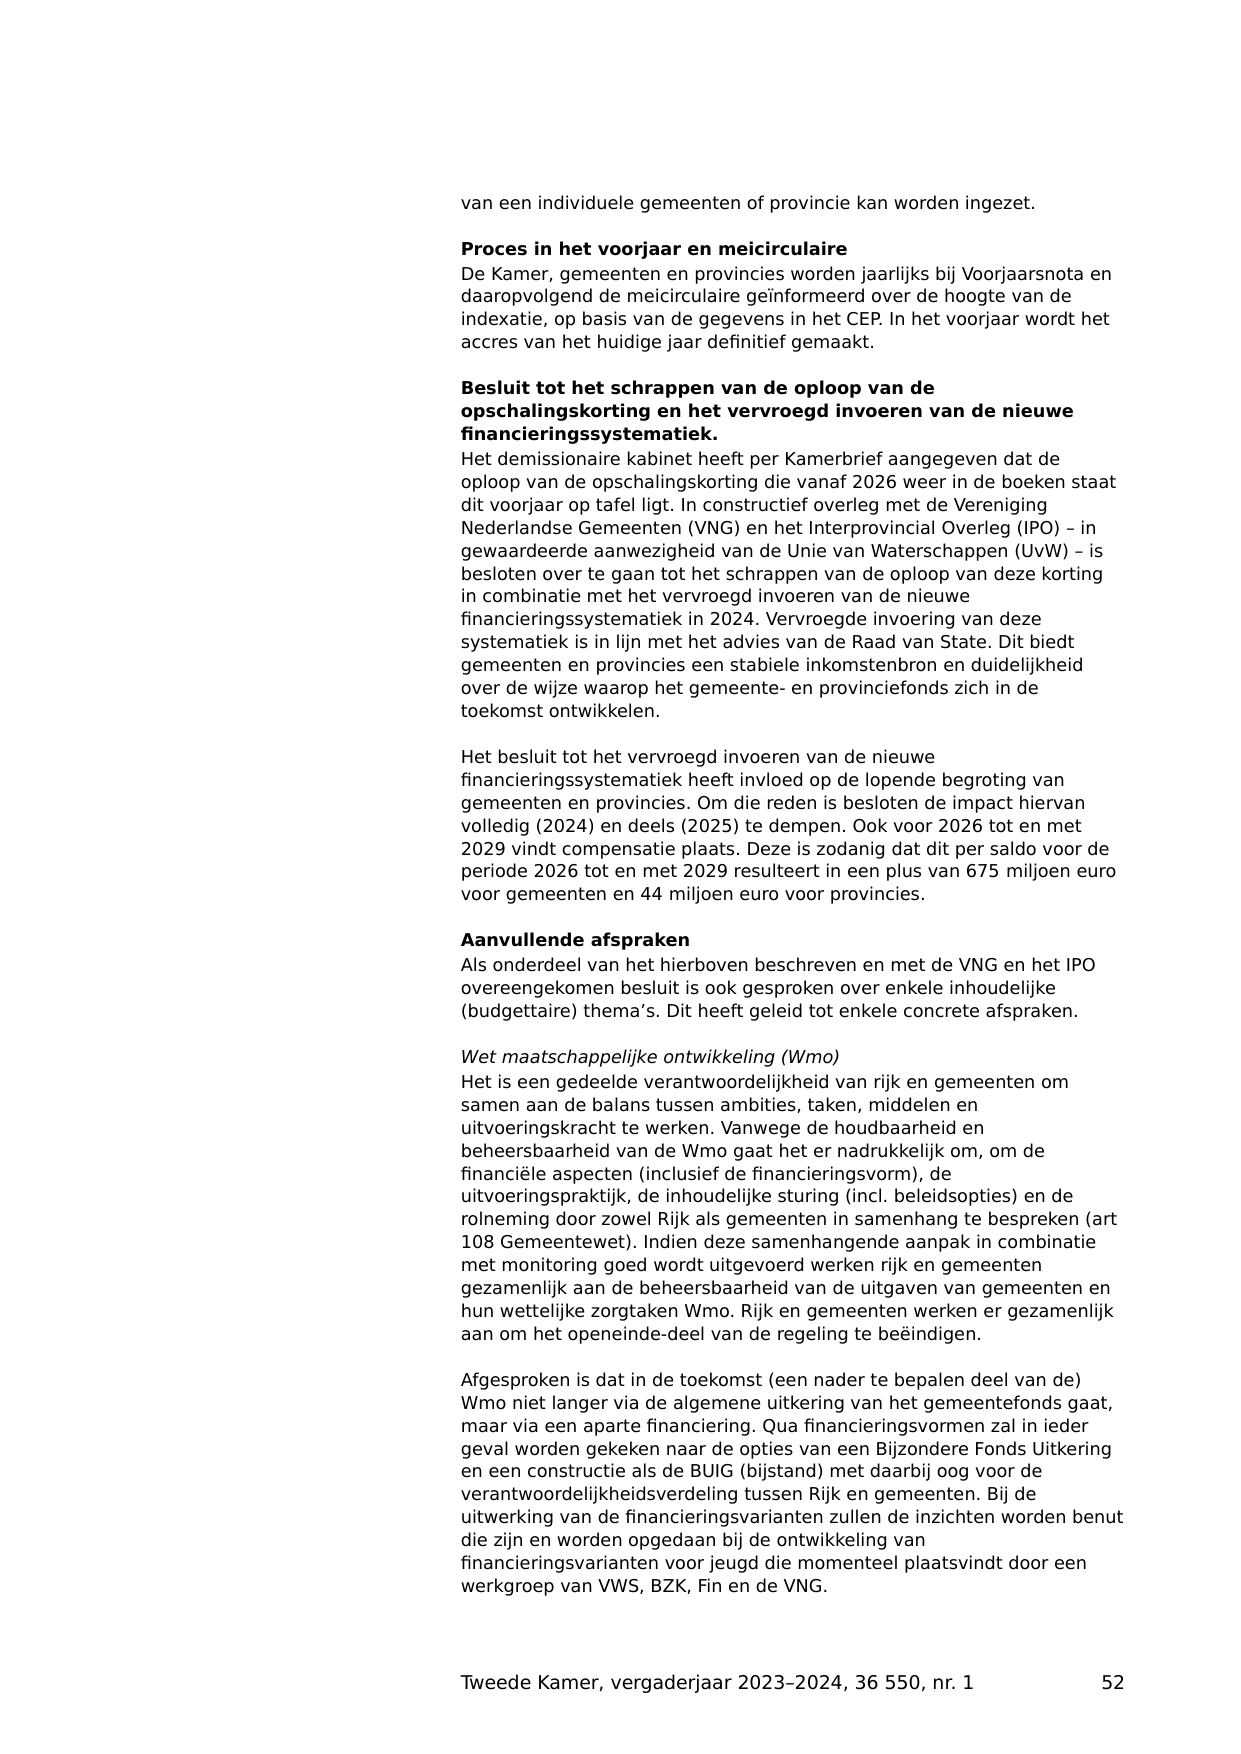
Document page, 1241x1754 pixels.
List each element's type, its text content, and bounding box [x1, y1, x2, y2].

text van een individuele gemeenten of provincie kan worden ingezet. [461, 191, 1125, 214]
text Het is een gedeelde verantwoordelijkheid van rijk en gemeenten om samen aan de balans tussen ambities, taken, middelen en uitvoeringskracht te werken. Vanwege de houdbaarheid en beheersbaarheid van de Wmo gaat het er nadrukkelijk om, om de financiële aspecten (inclusief de financieringsvorm), de uitvoeringspraktijk, de inhoudelijke sturing (incl. beleidsopties) en de rolneming door zowel Rijk als gemeenten in samenhang te bespreken (art 108 Gemeentewet). Indien deze samenhangende aanpak in combinatie met monitoring goed wordt uitgevoerd werken rijk en gemeenten gezamenlijk aan de beheersbaarheid van de uitgaven van gemeenten en hun wettelijke zorgtaken Wmo. Rijk en gemeenten werken er gezamenlijk aan om het openeinde-deel van de regeling te beëindigen. [461, 1070, 1125, 1345]
text Het besluit tot het vervroegd invoeren van de nieuwe financieringssystematiek heeft invloed op de lopende begroting van gemeenten en provincies. Om die reden is besloten de impact hiervan volledig (2024) en deels (2025) te dempen. Ook voor 2026 tot en met 2029 vindt compensatie plaats. Deze is zodanig dat dit per saldo voor de periode 2026 tot en met 2029 resulteert in een plus van 675 miljoen euro voor gemeenten en 44 miljoen euro voor provincies. [461, 745, 1125, 905]
text Het demissionaire kabinet heeft per Kamerbrief aangegeven dat de oploop van de opschalingskorting die vanaf 2026 weer in de boeken staat dit voorjaar op tafel ligt. In constructief overleg met de Vereniging Nederlandse Gemeenten (VNG) en het Interprovincial Overleg (IPO) – in gewaardeerde aanwezigheid van de Unie van Waterschappen (UvW) – is besloten over te gaan tot het schrappen van de oploop van deze korting in combinatie met het vervroegd invoeren van de nieuwe financieringssystematiek in 2024. Vervroegde invoering van deze systematiek is in lijn met het advies van de Raad van State. Dit biedt gemeenten en provincies een stabiele inkomstenbron en duidelijkheid over de wijze waarop het gemeente- en provinciefonds zich in de toekomst ontwikkelen. [461, 447, 1125, 722]
text Proces in het voorjaar en meicirculaire [461, 237, 1125, 259]
text Afgesproken is dat in de toekomst (een nader te bepalen deel van de) Wmo niet langer via de algemene uitkering van het gemeentefonds gaat, maar via een aparte financiering. Qua financieringsvormen zal in ieder geval worden gekeken naar de opties van een Bijzondere Fonds Uitkering en een constructie als de BUIG (bijstand) met daarbij oog voor de verantwoordelijkheidsverdeling tussen Rijk en gemeenten. Bij de uitwerking van de financieringsvarianten zullen de inzichten worden benut die zijn en worden opgedaan bij de ontwikkeling van financieringsvarianten voor jeugd die momenteel plaatsvindt door een werkgroep van VWS, BZK, Fin en de VNG. [461, 1368, 1125, 1597]
text Besluit tot het schrappen van de oploop van de opschalingskorting en het vervroegd invoeren van de nieuwe financieringssystematiek. [461, 376, 1125, 445]
text Als onderdeel van het hierboven beschreven en met de VNG en het IPO overeengekomen besluit is ook gesproken over enkele inhoudelijke (budgettaire) thema’s. Dit heeft geleid tot enkele concrete afspraken. [461, 953, 1125, 1022]
text Aanvullende afspraken [461, 928, 1125, 951]
text Wet maatschappelijke ontwikkeling (Wmo) [461, 1045, 1125, 1068]
text De Kamer, gemeenten en provincies worden jaarlijks bij Voorjaarsnota en daaropvolgend de meicirculaire geïnformeerd over de hoogte van de indexatie, op basis van de gegevens in het CEP. In het voorjaar wordt het accres van het huidige jaar definitief gemaakt. [461, 262, 1125, 353]
